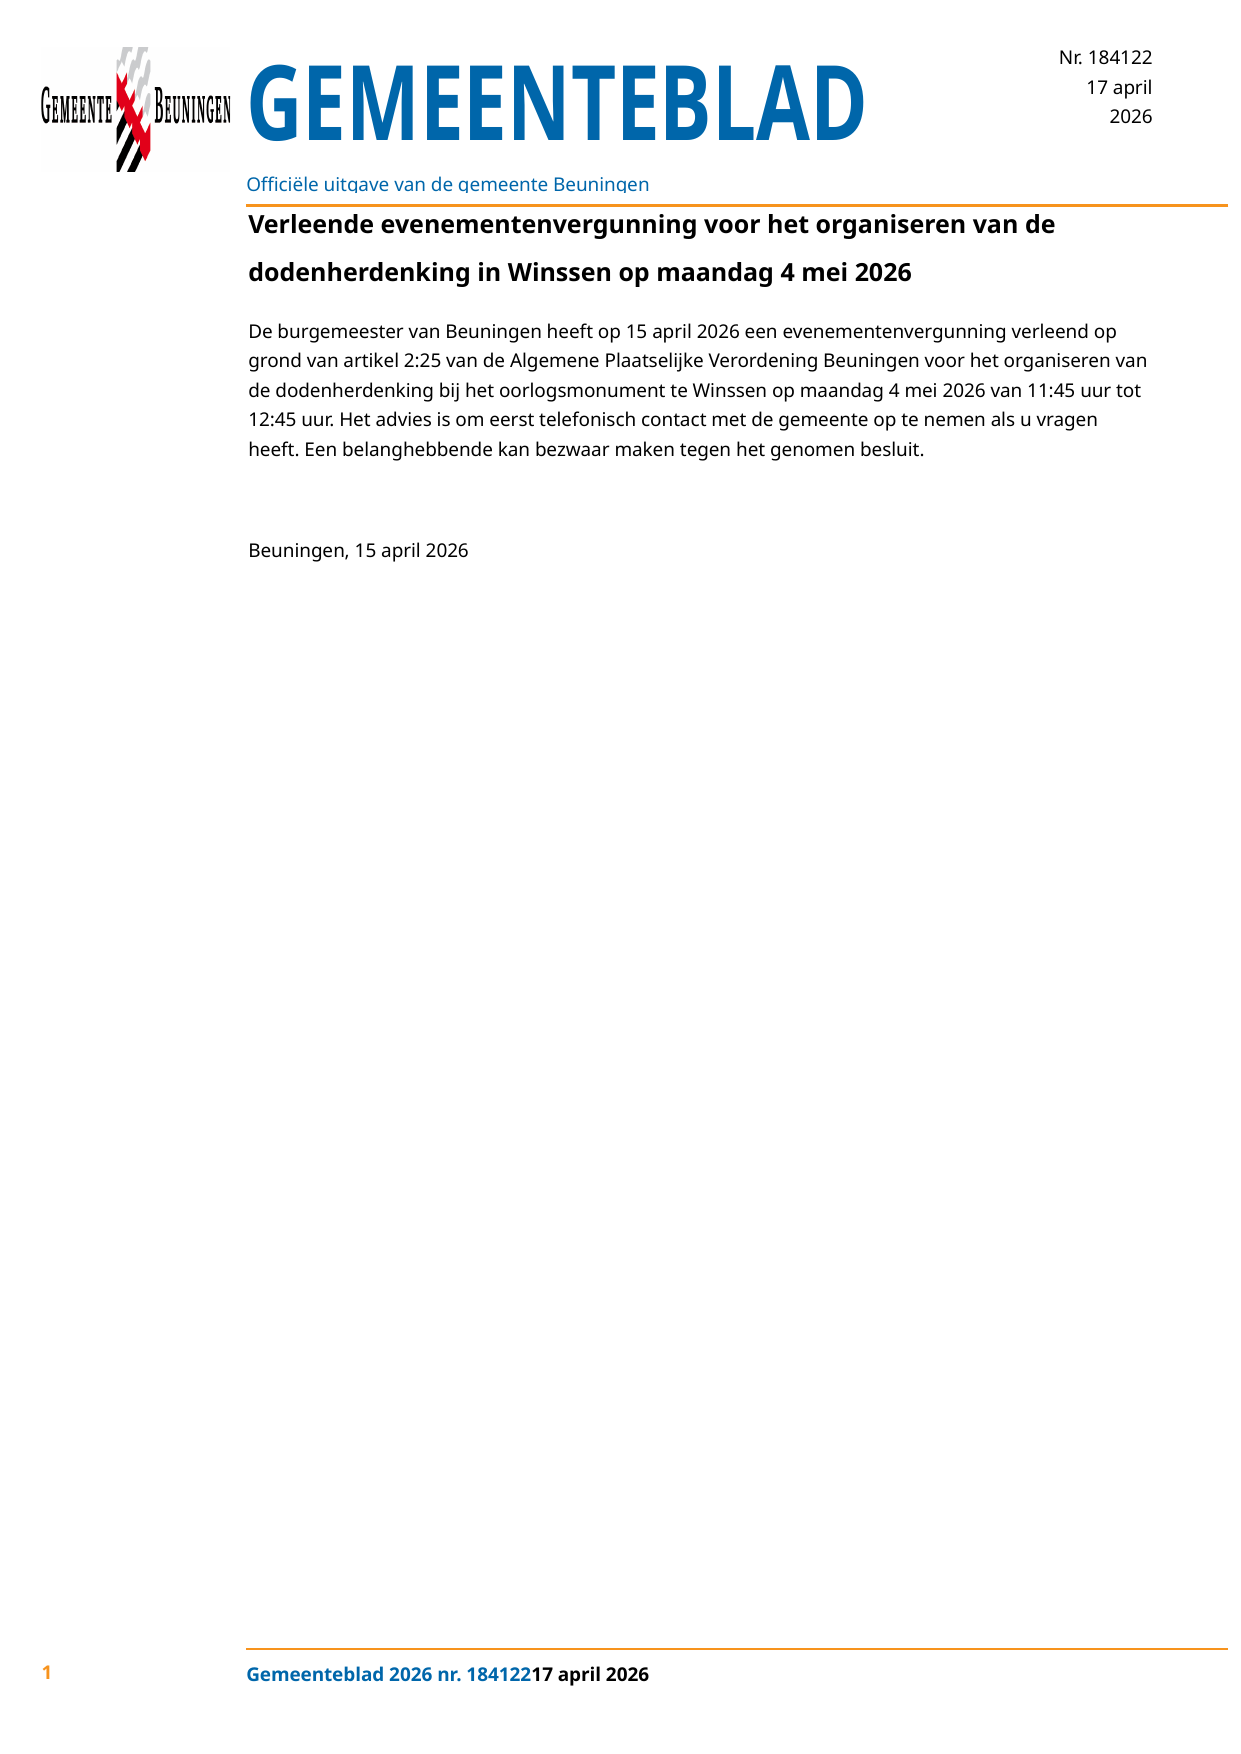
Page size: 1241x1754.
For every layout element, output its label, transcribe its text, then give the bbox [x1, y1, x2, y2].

text Verleende evenementenvergunning voor het organiseren van de dodenherdenking in Winssen op maandag 4 mei 2026 [248, 207, 1152, 288]
text Beuningen, 15 april 2026 [248, 537, 1152, 563]
text De burgemeester van Beuningen heeft op 15 april 2026 een evenementenvergunning verleend op grond van artikel 2:25 van de Algemene Plaatselijke Verordening Beuningen voor het organiseren van de dodenherdenking bij het oorlogsmonument te Winssen op maandag 4 mei 2026 van 11:45 uur tot 12:45 uur. Het advies is om eerst telefonisch contact met de gemeente op te nemen als u vragen heeft. Een belanghebbende kan bezwaar maken tegen het genomen besluit. [248, 318, 1152, 462]
picture [41, 47, 231, 172]
